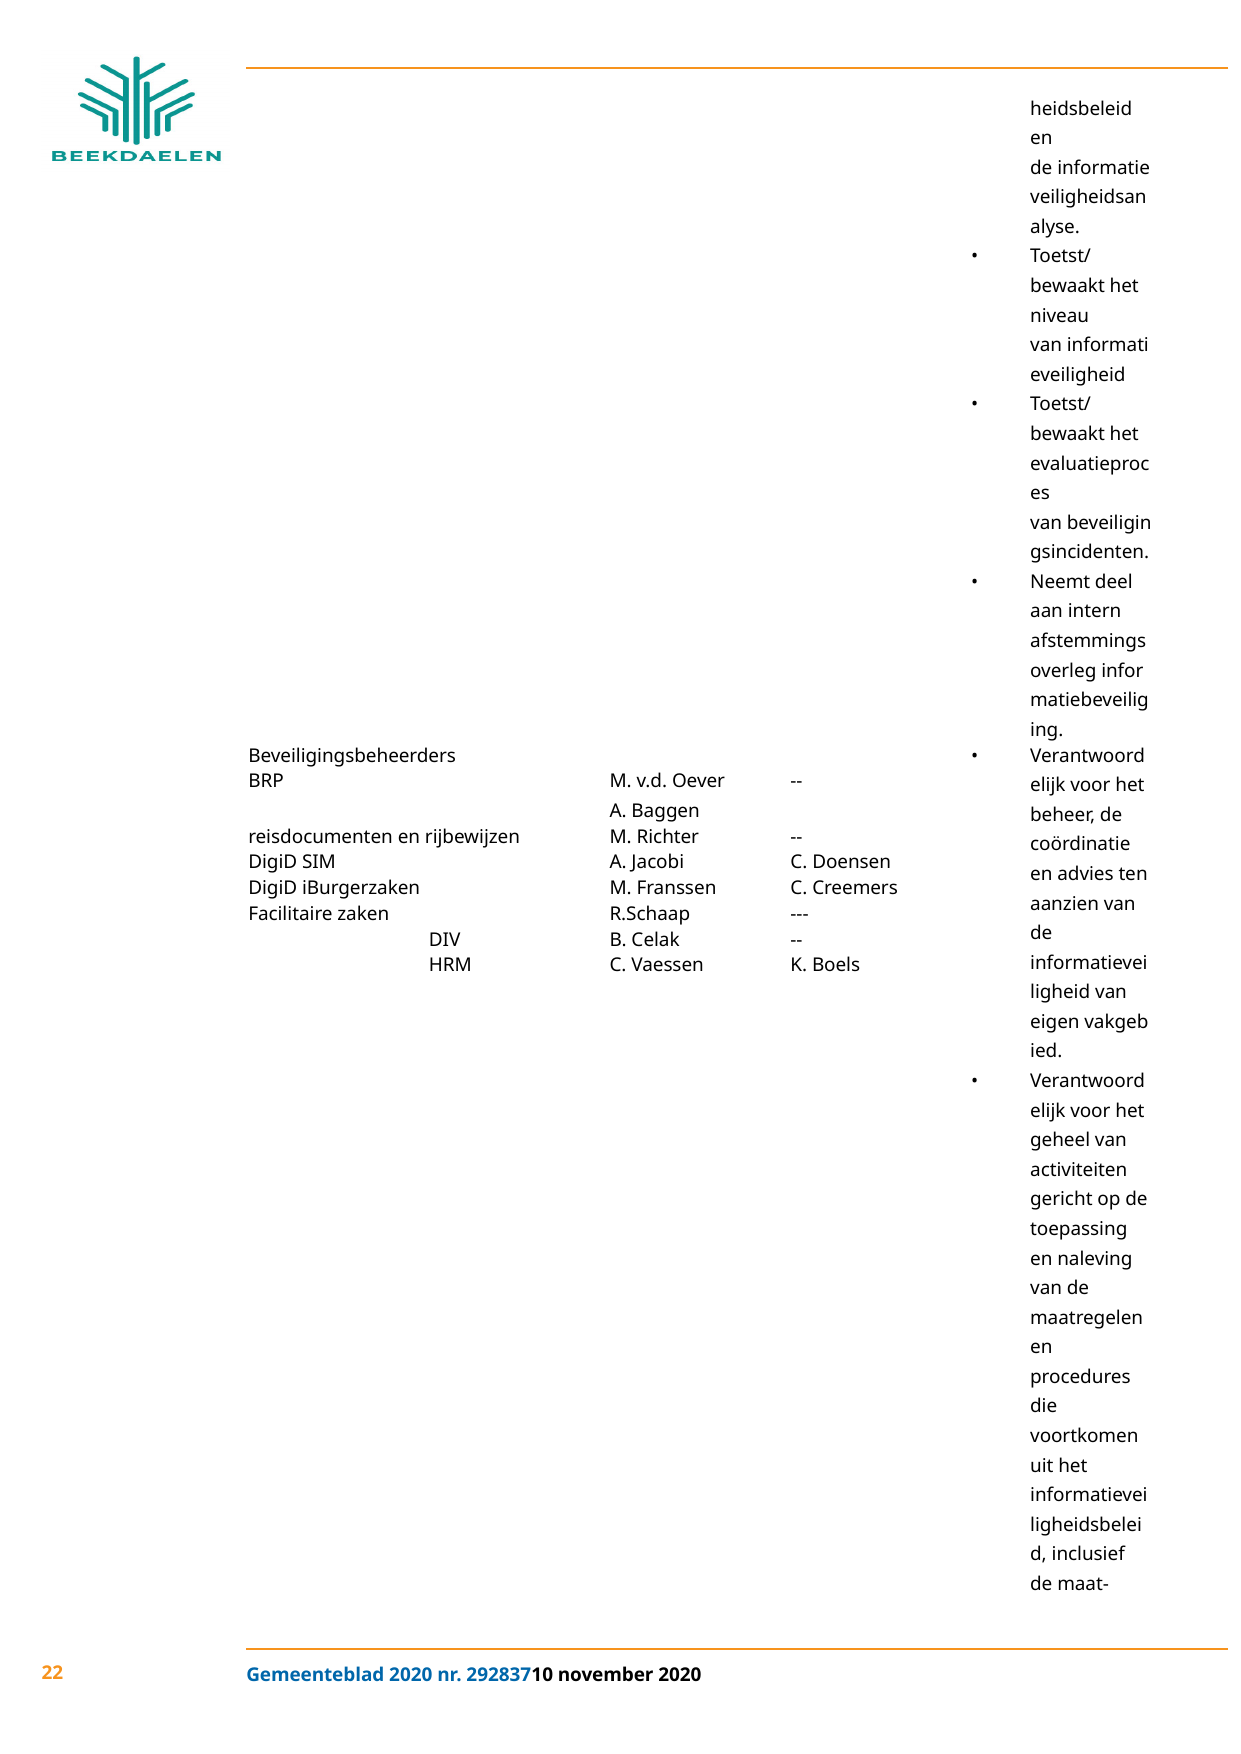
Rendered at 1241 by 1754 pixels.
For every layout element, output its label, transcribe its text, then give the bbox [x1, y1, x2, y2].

table_cell [790, 742, 971, 767]
table_cell R.Schaap [609, 900, 790, 926]
table_cell [790, 95, 971, 742]
table_cell Beveiligingsbeheerders [248, 742, 609, 767]
table_cell [248, 926, 429, 1596]
table_cell HRM [429, 951, 609, 1596]
table_cell DigiD SIM [248, 849, 609, 874]
table_cell -- [790, 768, 971, 823]
table_cell Verantwoordelijk voor het beheer, de coördinatie en advies ten aanzien van de informatieveiligheid van eigen vakgebied. Verantwoordelijk voor het geheel van activiteiten gericht op de toepassing en naleving van de maatregelen en procedures die voortkomen uit het informatieveiligheidsbeleid, inclusief de maat- [971, 742, 1152, 1596]
table_cell Facilitaire zaken [248, 900, 609, 926]
table_cell M. v.d. Oever A. Baggen [609, 768, 790, 823]
table_cell C. Vaessen [609, 951, 790, 1596]
table_cell [609, 95, 790, 742]
table_cell C. Creemers [790, 874, 971, 900]
table_cell M. Franssen [609, 874, 790, 900]
picture [41, 47, 231, 172]
table_cell A. Jacobi [609, 849, 790, 874]
table_cell B. Celak [609, 926, 790, 951]
table_cell C. Doensen [790, 849, 971, 874]
table_cell K. Boels [790, 951, 971, 1596]
table_cell heidsbeleid en de informatieveiligheidsanalyse. Toetst/bewaakt het niveau van informatieveiligheid Toetst/bewaakt het evaluatieproces van beveiligingsincidenten. Neemt deel aan intern afstemmingsoverleg informatiebeveiliging. [971, 95, 1152, 742]
table_cell DigiD iBurgerzaken [248, 874, 609, 900]
table_cell M. Richter [609, 823, 790, 848]
table_cell [248, 95, 609, 742]
table_cell -- [790, 926, 971, 951]
table_cell BRP [248, 768, 609, 823]
table_cell --- [790, 900, 971, 926]
table_cell DIV [429, 926, 609, 951]
table_cell [609, 742, 790, 767]
table_cell reisdocumenten en rijbewijzen [248, 823, 609, 848]
table_cell -- [790, 823, 971, 848]
